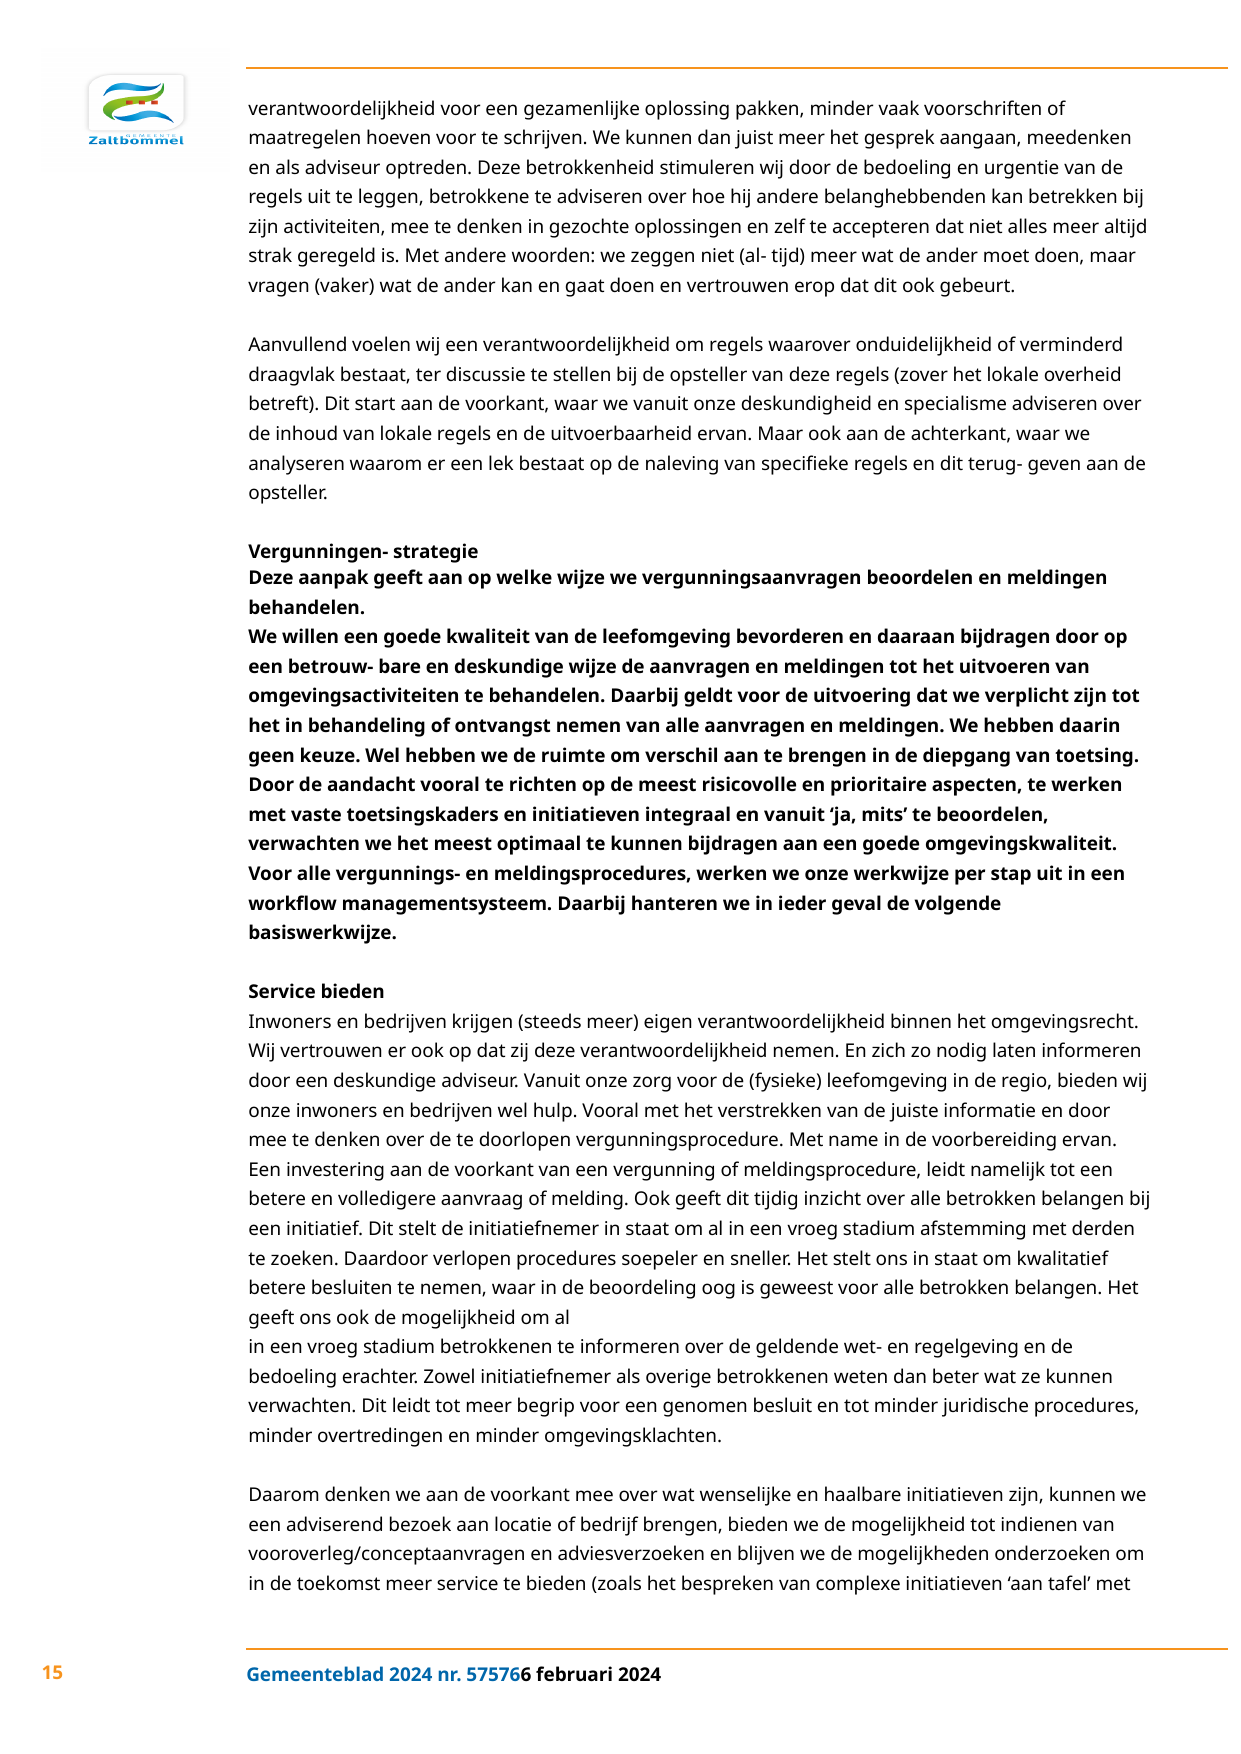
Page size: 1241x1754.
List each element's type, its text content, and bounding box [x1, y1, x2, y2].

picture [41, 47, 231, 172]
text Service bieden [248, 978, 1152, 1004]
text verantwoordelijkheid voor een gezamenlijke oplossing pakken, minder vaak voorschriften of maatregelen hoeven voor te schrijven. We kunnen dan juist meer het gesprek aangaan, meedenken en als adviseur optreden. Deze betrokkenheid stimuleren wij door de bedoeling en urgentie van de regels uit te leggen, betrokkene te adviseren over hoe hij andere belanghebbenden kan betrekken bij zijn activiteiten, mee te denken in gezochte oplossingen en zelf te accepteren dat niet alles meer altijd strak geregeld is. Met andere woorden: we zeggen niet (al- tijd) meer wat de ander moet doen, maar vragen (vaker) wat de ander kan en gaat doen en vertrouwen erop dat dit ook gebeurt. [248, 95, 1152, 298]
text Deze aanpak geeft aan op welke wijze we vergunningsaanvragen beoordelen en meldingen behandelen. [248, 564, 1152, 619]
text in een vroeg stadium betrokkenen te informeren over de geldende wet- en regelgeving en de bedoeling erachter. Zowel initiatiefnemer als overige betrokkenen weten dan beter wat ze kunnen verwachten. Dit leidt tot meer begrip voor een genomen besluit en tot minder juridische procedures, minder overtredingen en minder omgevingsklachten. [248, 1333, 1152, 1448]
text Daarom denken we aan de voorkant mee over wat wenselijke en haalbare initiatieven zijn, kunnen we een adviserend bezoek aan locatie of bedrijf brengen, bieden we de mogelijkheid tot indienen van vooroverleg/conceptaanvragen en adviesverzoeken en blijven we de mogelijkheden onderzoeken om in de toekomst meer service te bieden (zoals het bespreken van complexe initiatieven ‘aan tafel’ met [248, 1481, 1152, 1596]
text Aanvullend voelen wij een verantwoordelijkheid om regels waarover onduidelijkheid of verminderd draagvlak bestaat, ter discussie te stellen bij de opsteller van deze regels (zover het lokale overheid betreft). Dit start aan de voorkant, waar we vanuit onze deskundigheid en specialisme adviseren over de inhoud van lokale regels en de uitvoerbaarheid ervan. Maar ook aan de achterkant, waar we analyseren waarom er een lek bestaat op de naleving van specifieke regels en dit terug- geven aan de opsteller. [248, 331, 1152, 505]
text We willen een goede kwaliteit van de leefomgeving bevorderen en daaraan bijdragen door op een betrouw- bare en deskundige wijze de aanvragen en meldingen tot het uitvoeren van omgevingsactiviteiten te behandelen. Daarbij geldt voor de uitvoering dat we verplicht zijn tot het in behandeling of ontvangst nemen van alle aanvragen en meldingen. We hebben daarin geen keuze. Wel hebben we de ruimte om verschil aan te brengen in de diepgang van toetsing. Door de aandacht vooral te richten op de meest risicovolle en prioritaire aspecten, te werken met vaste toetsingskaders en initiatieven integraal en vanuit ‘ja, mits’ te beoordelen, verwachten we het meest optimaal te kunnen bijdragen aan een goede omgevingskwaliteit. Voor alle vergunnings- en meldingsprocedures, werken we onze werkwijze per stap uit in een workflow managementsysteem. Daarbij hanteren we in ieder geval de volgende basiswerkwijze. [248, 623, 1152, 945]
text Inwoners en bedrijven krijgen (steeds meer) eigen verantwoordelijkheid binnen het omgevingsrecht. Wij vertrouwen er ook op dat zij deze verantwoordelijkheid nemen. En zich zo nodig laten informeren door een deskundige adviseur. Vanuit onze zorg voor de (fysieke) leefomgeving in de regio, bieden wij onze inwoners en bedrijven wel hulp. Vooral met het verstrekken van de juiste informatie en door mee te denken over de te doorlopen vergunningsprocedure. Met name in de voorbereiding ervan. Een investering aan de voorkant van een vergunning of meldingsprocedure, leidt namelijk tot een betere en volledigere aanvraag of melding. Ook geeft dit tijdig inzicht over alle betrokken belangen bij een initiatief. Dit stelt de initiatiefnemer in staat om al in een vroeg stadium afstemming met derden te zoeken. Daardoor verlopen procedures soepeler en sneller. Het stelt ons in staat om kwalitatief betere besluiten te nemen, waar in de beoordeling oog is geweest voor alle betrokken belangen. Het geeft ons ook de mogelijkheid om al [248, 1008, 1152, 1329]
text Vergunningen- strategie [248, 538, 1152, 564]
